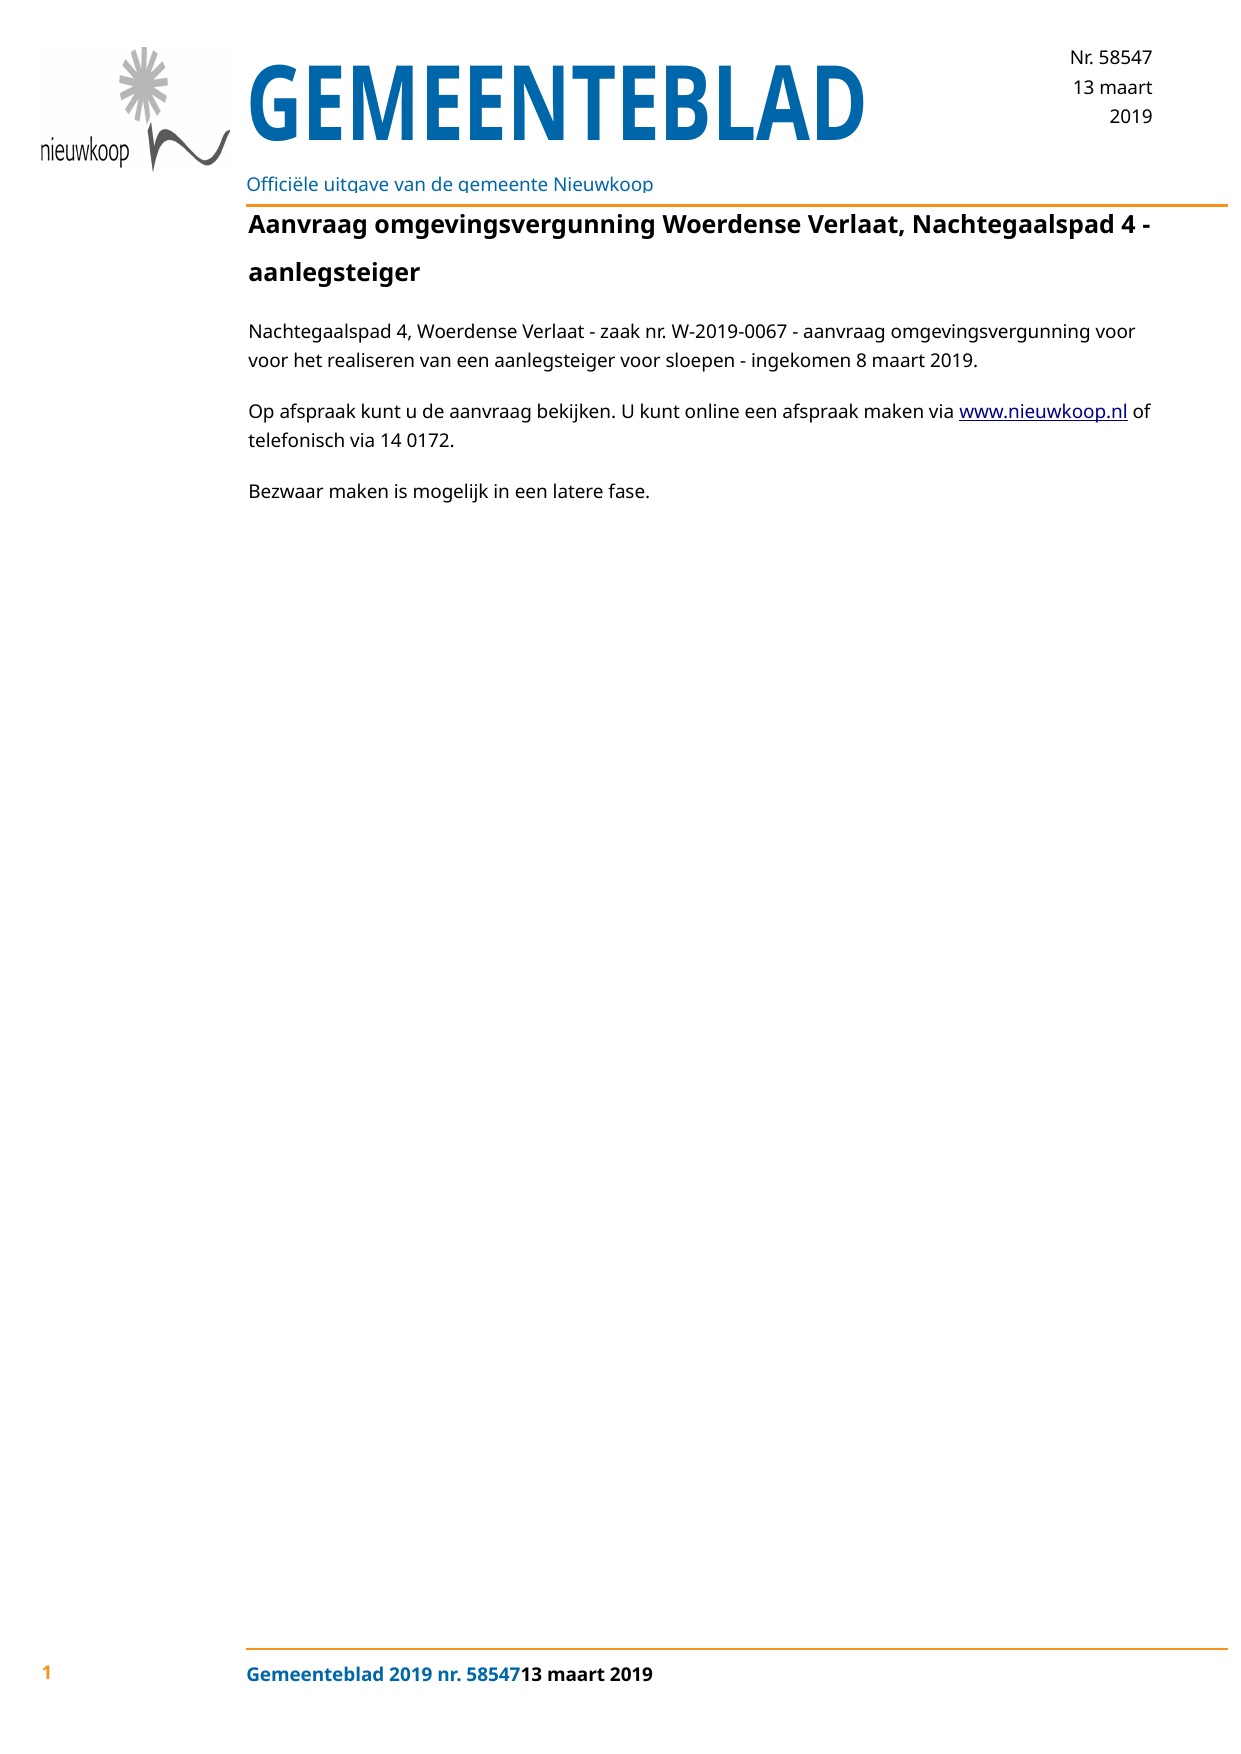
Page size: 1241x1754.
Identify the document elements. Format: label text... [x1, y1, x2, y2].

picture [41, 47, 231, 172]
text Op afspraak kunt u de aanvraag bekijken. U kunt online een afspraak maken via www.nieuwkoop.nl of telefonisch via 14 0172. [248, 398, 1152, 453]
text Nachtegaalspad 4, Woerdense Verlaat - zaak nr. W-2019-0067 - aanvraag omgevingsvergunning voor voor het realiseren van een aanlegsteiger voor sloepen - ingekomen 8 maart 2019. [248, 318, 1152, 373]
text Aanvraag omgevingsvergunning Woerdense Verlaat, Nachtegaalspad 4 - aanlegsteiger [248, 207, 1152, 288]
text Bezwaar maken is mogelijk in een latere fase. [248, 478, 1152, 504]
